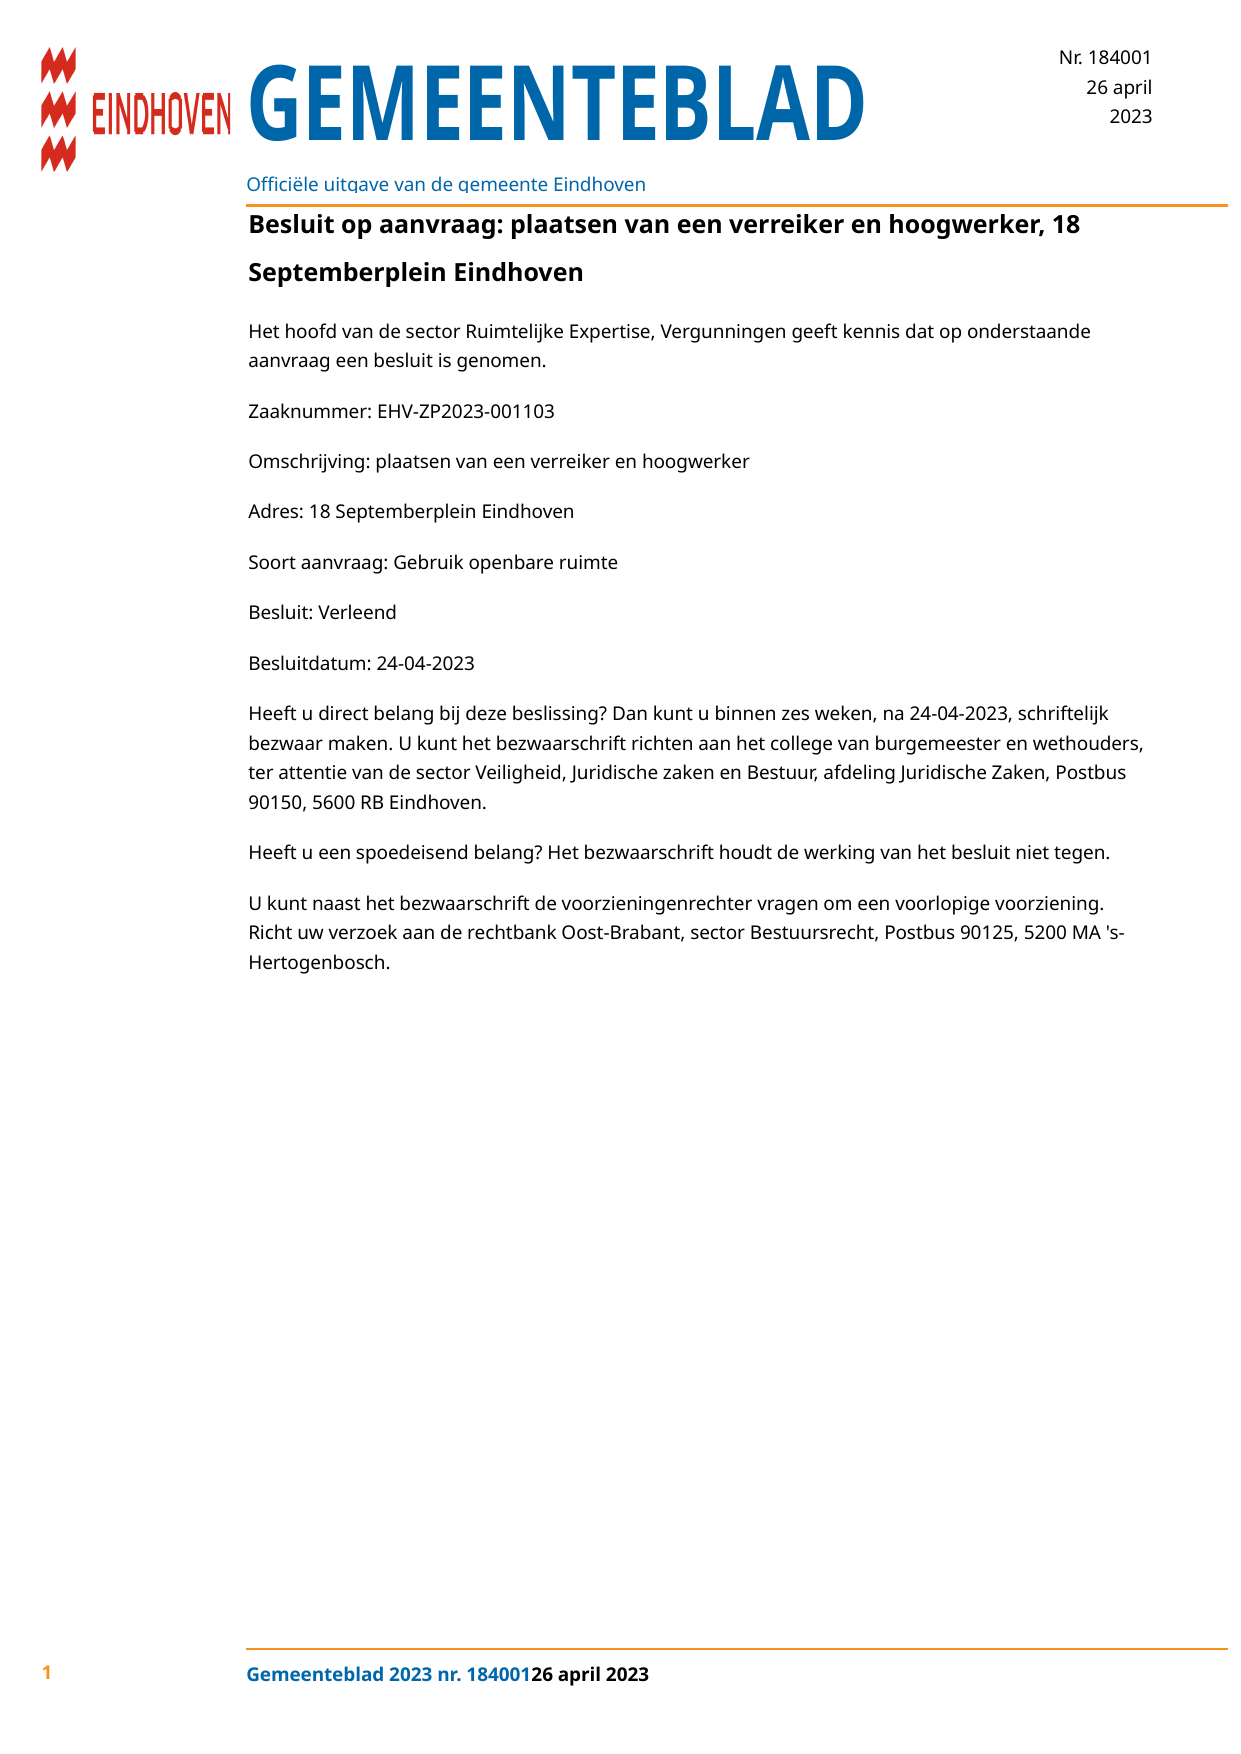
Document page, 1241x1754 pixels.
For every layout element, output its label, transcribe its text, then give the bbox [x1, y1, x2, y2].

text Heeft u een spoedeisend belang? Het bezwaarschrift houdt de werking van het besluit niet tegen. [248, 839, 1152, 865]
text Zaaknummer: EHV-ZP2023-001103 [248, 398, 1152, 424]
text Besluitdatum: 24-04-2023 [248, 650, 1152, 676]
picture [41, 47, 231, 172]
text Besluit: Verleend [248, 599, 1152, 625]
text Heeft u direct belang bij deze beslissing? Dan kunt u binnen zes weken, na 24-04-2023, schriftelijk bezwaar maken. U kunt het bezwaarschrift richten aan het college van burgemeester en wethouders, ter attentie van de sector Veiligheid, Juridische zaken en Bestuur, afdeling Juridische Zaken, Postbus 90150, 5600 RB Eindhoven. [248, 700, 1152, 815]
text Adres: 18 Septemberplein Eindhoven [248, 499, 1152, 524]
text U kunt naast het bezwaarschrift de voorzieningenrechter vragen om een voorlopige voorziening. Richt uw verzoek aan de rechtbank Oost-Brabant, sector Bestuursrecht, Postbus 90125, 5200 MA 's-Hertogenbosch. [248, 890, 1152, 975]
text Besluit op aanvraag: plaatsen van een verreiker en hoogwerker, 18 Septemberplein Eindhoven [248, 207, 1152, 288]
text Soort aanvraag: Gebruik openbare ruimte [248, 549, 1152, 575]
text Omschrijving: plaatsen van een verreiker en hoogwerker [248, 448, 1152, 474]
text Het hoofd van de sector Ruimtelijke Expertise, Vergunningen geeft kennis dat op onderstaande aanvraag een besluit is genomen. [248, 318, 1152, 373]
